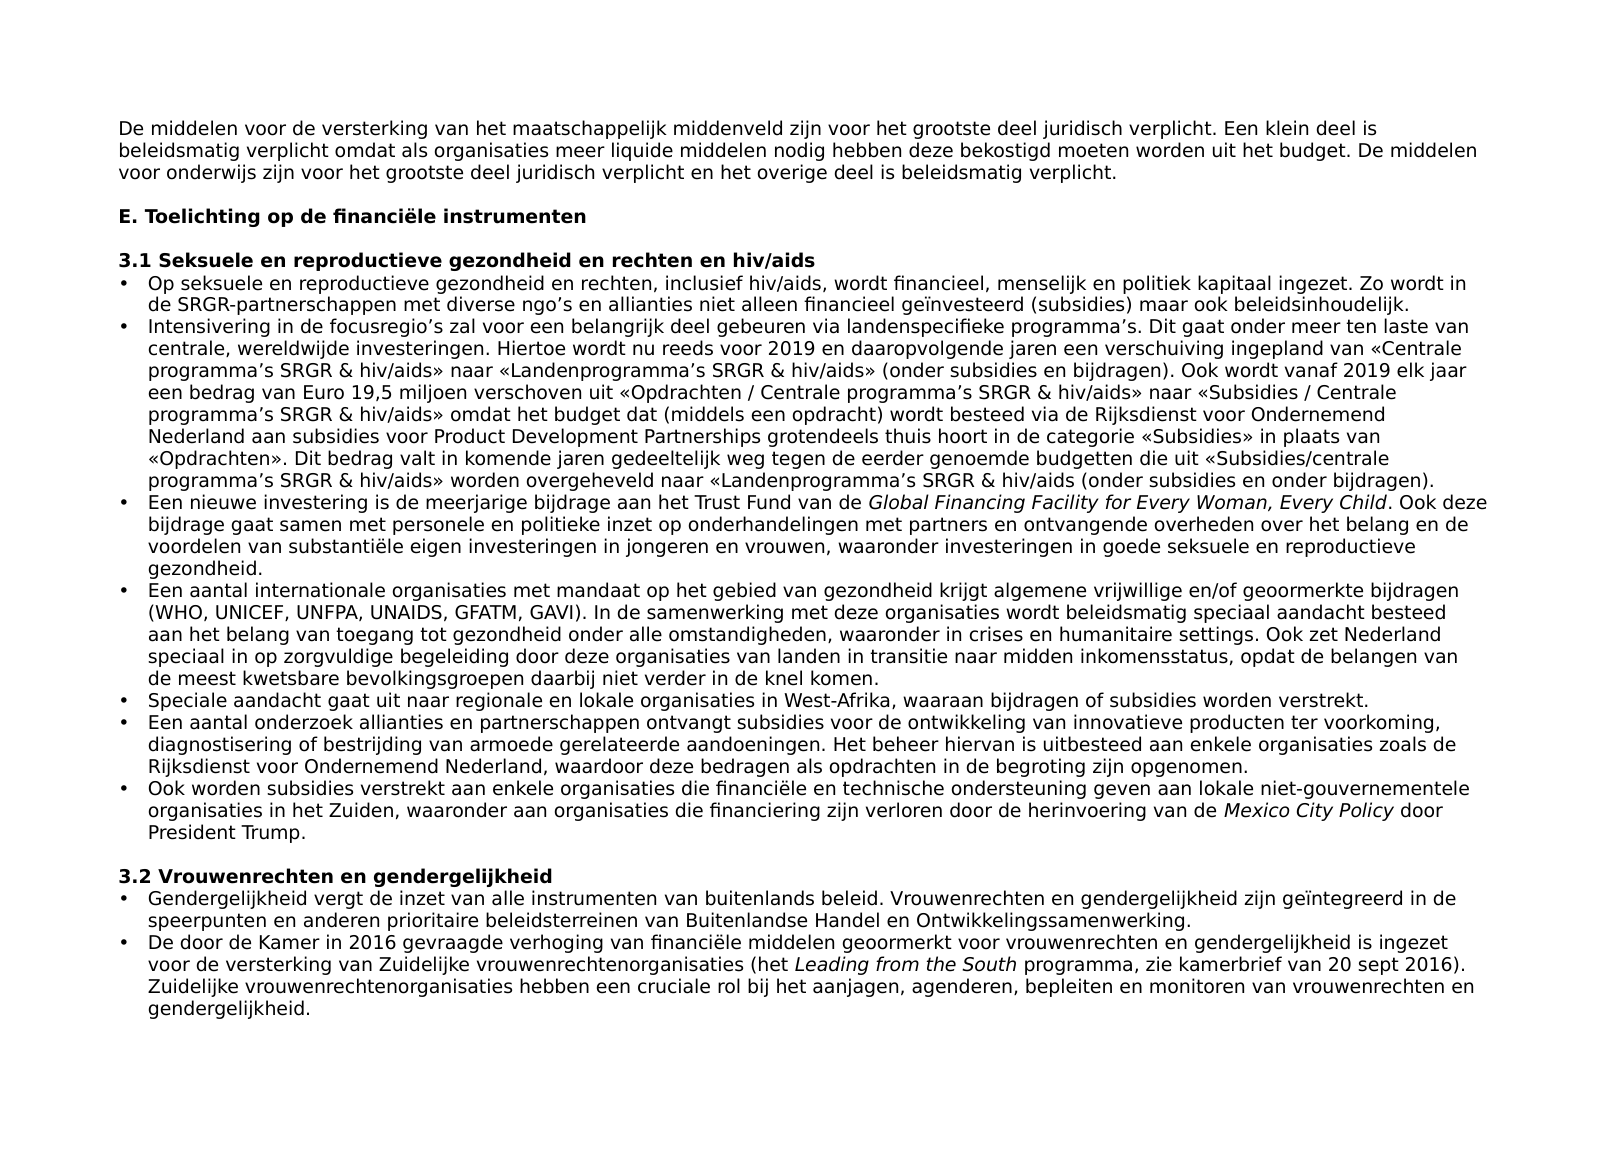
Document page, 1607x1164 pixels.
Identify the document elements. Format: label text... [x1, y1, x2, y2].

subtitle 3.2 Vrouwenrechten en gendergelijkheid [118, 866, 1488, 888]
text De middelen voor de versterking van het maatschappelijk middenveld zijn voor het grootste deel juridisch verplicht. Een klein deel is beleidsmatig verplicht omdat als organisaties meer liquide middelen nodig hebben deze bekostigd moeten worden uit het budget. De middelen voor onderwijs zijn voor het grootste deel juridisch verplicht en het overige deel is beleidsmatig verplicht. [118, 118, 1488, 184]
text • Intensivering in de focusregio’s zal voor een belangrijk deel gebeuren via landenspecifieke programma’s. Dit gaat onder meer ten laste van centrale, wereldwijde investeringen. Hiertoe wordt nu reeds voor 2019 en daaropvolgende jaren een verschuiving ingepland van «Centrale programma’s SRGR & hiv/aids» naar «Landenprogramma’s SRGR & hiv/aids» (onder subsidies en bijdragen). Ook wordt vanaf 2019 elk jaar een bedrag van Euro 19,5 miljoen verschoven uit «Opdrachten / Centrale programma’s SRGR & hiv/aids» naar «Subsidies / Centrale programma’s SRGR & hiv/aids» omdat het budget dat (middels een opdracht) wordt besteed via de Rijksdienst voor Ondernemend Nederland aan subsidies voor Product Development Partnerships grotendeels thuis hoort in de categorie «Subsidies» in plaats van «Opdrachten». Dit bedrag valt in komende jaren gedeeltelijk weg tegen de eerder genoemde budgetten die uit «Subsidies/centrale programma’s SRGR & hiv/aids» worden overgeheveld naar «Landenprogramma’s SRGR & hiv/aids (onder subsidies en onder bijdragen). [118, 316, 1488, 492]
subtitle 3.1 Seksuele en reproductieve gezondheid en rechten en hiv/aids [118, 250, 1488, 272]
text • Een nieuwe investering is de meerjarige bijdrage aan het Trust Fund van de Global Financing Facility for Every Woman, Every Child. Ook deze bijdrage gaat samen met personele en politieke inzet op onderhandelingen met partners en ontvangende overheden over het belang en de voordelen van substantiële eigen investeringen in jongeren en vrouwen, waaronder investeringen in goede seksuele en reproductieve gezondheid. [118, 492, 1488, 580]
text • Een aantal internationale organisaties met mandaat op het gebied van gezondheid krijgt algemene vrijwillige en/of geoormerkte bijdragen (WHO, UNICEF, UNFPA, UNAIDS, GFATM, GAVI). In de samenwerking met deze organisaties wordt beleidsmatig speciaal aandacht besteed aan het belang van toegang tot gezondheid onder alle omstandigheden, waaronder in crises en humanitaire settings. Ook zet Nederland speciaal in op zorgvuldige begeleiding door deze organisaties van landen in transitie naar midden inkomensstatus, opdat de belangen van de meest kwetsbare bevolkingsgroepen daarbij niet verder in de knel komen. [118, 580, 1488, 690]
subtitle E. Toelichting op de financiële instrumenten [118, 206, 1488, 228]
text • Ook worden subsidies verstrekt aan enkele organisaties die financiële en technische ondersteuning geven aan lokale niet-gouvernementele organisaties in het Zuiden, waaronder aan organisaties die financiering zijn verloren door de herinvoering van de Mexico City Policy door President Trump. [118, 778, 1488, 844]
text • Op seksuele en reproductieve gezondheid en rechten, inclusief hiv/aids, wordt financieel, menselijk en politiek kapitaal ingezet. Zo wordt in de SRGR-partnerschappen met diverse ngo’s en allianties niet alleen financieel geïnvesteerd (subsidies) maar ook beleidsinhoudelijk. [118, 272, 1488, 316]
text • De door de Kamer in 2016 gevraagde verhoging van financiële middelen geoormerkt voor vrouwenrechten en gendergelijkheid is ingezet voor de versterking van Zuidelijke vrouwenrechtenorganisaties (het Leading from the South programma, zie kamerbrief van 20 sept 2016). Zuidelijke vrouwenrechtenorganisaties hebben een cruciale rol bij het aanjagen, agenderen, bepleiten en monitoren van vrouwenrechten en gendergelijkheid. [118, 932, 1488, 1020]
text • Gendergelijkheid vergt de inzet van alle instrumenten van buitenlands beleid. Vrouwenrechten en gendergelijkheid zijn geïntegreerd in de speerpunten en anderen prioritaire beleidsterreinen van Buitenlandse Handel en Ontwikkelingssamenwerking. [118, 888, 1488, 932]
text • Een aantal onderzoek allianties en partnerschappen ontvangt subsidies voor de ontwikkeling van innovatieve producten ter voorkoming, diagnostisering of bestrijding van armoede gerelateerde aandoeningen. Het beheer hiervan is uitbesteed aan enkele organisaties zoals de Rijksdienst voor Ondernemend Nederland, waardoor deze bedragen als opdrachten in de begroting zijn opgenomen. [118, 712, 1488, 778]
text • Speciale aandacht gaat uit naar regionale en lokale organisaties in West-Afrika, waaraan bijdragen of subsidies worden verstrekt. [118, 690, 1488, 712]
